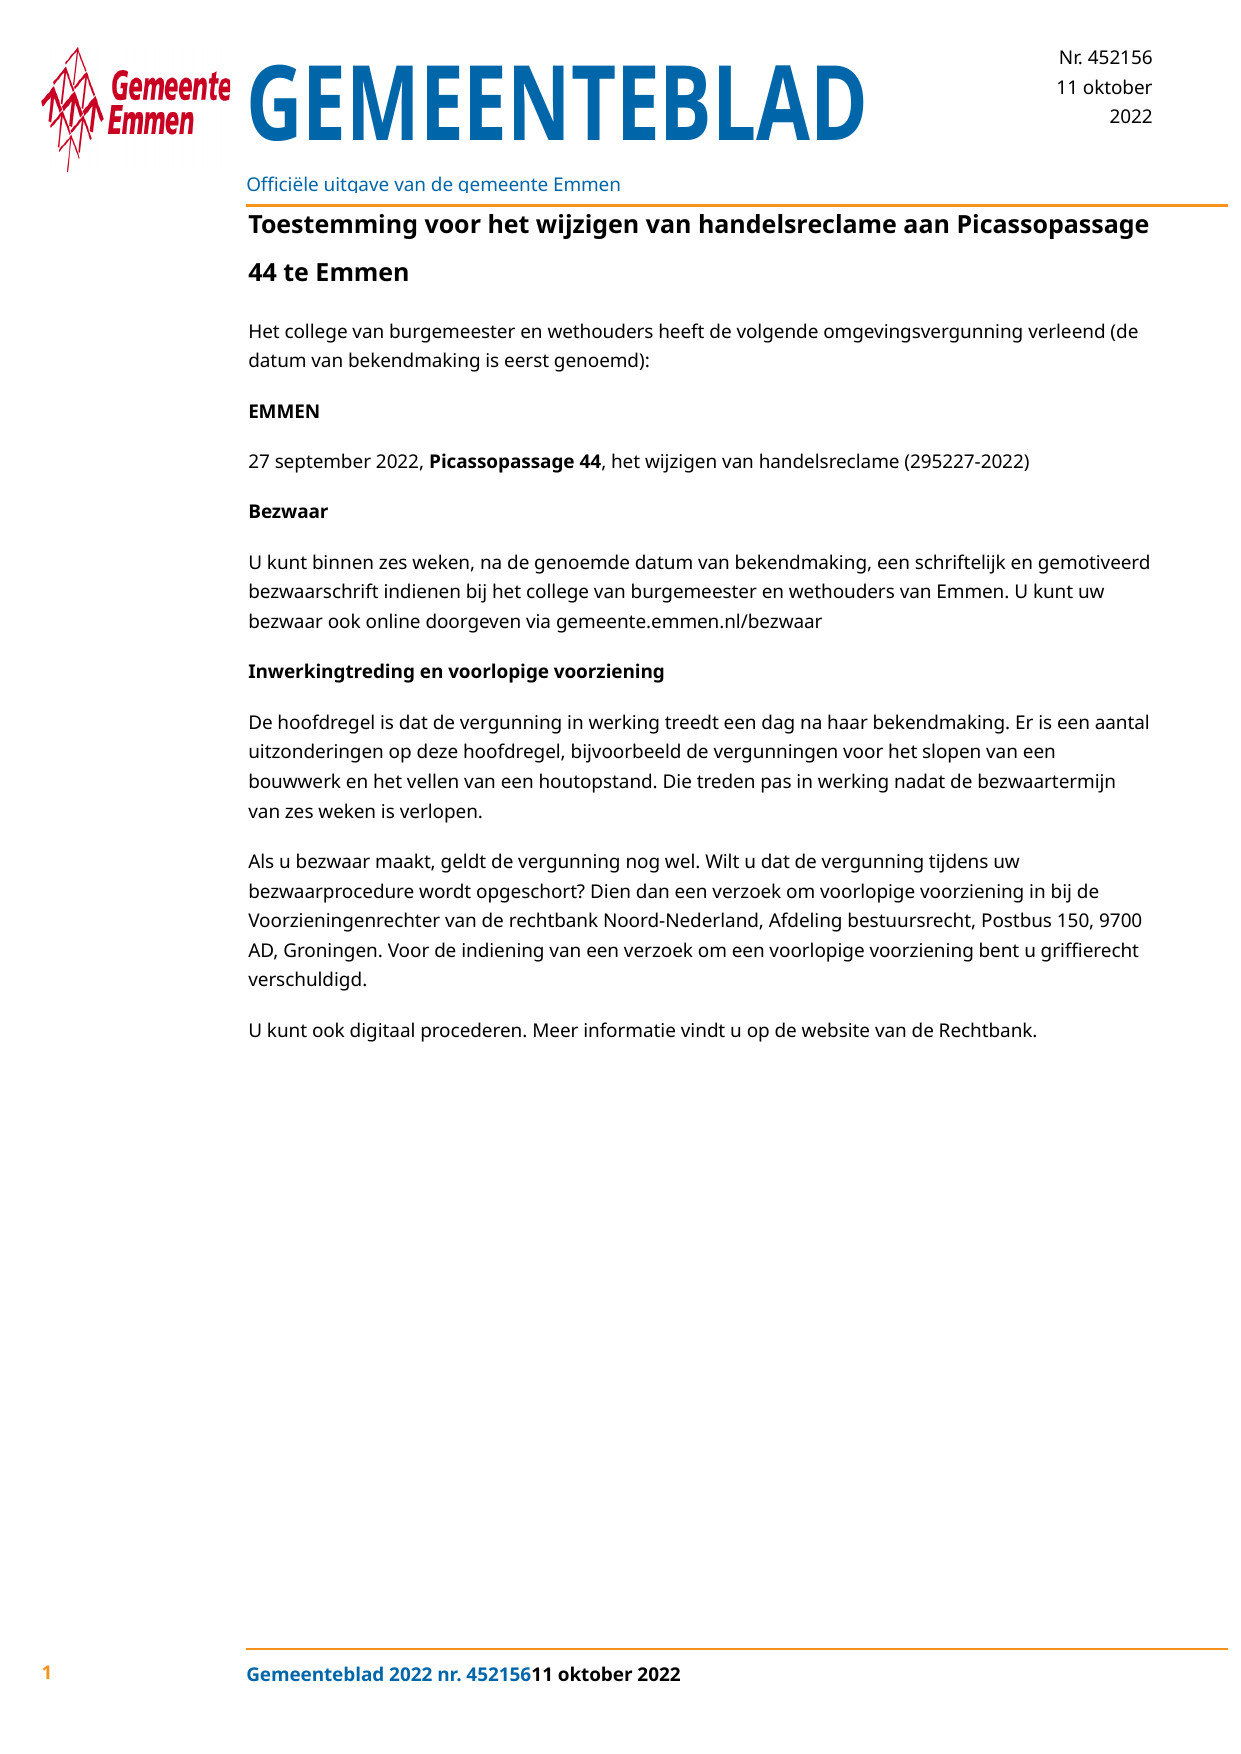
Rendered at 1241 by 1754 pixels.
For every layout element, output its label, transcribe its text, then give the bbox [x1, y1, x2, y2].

text 27 september 2022, Picassopassage 44, het wijzigen van handelsreclame (295227-2022) [248, 448, 1152, 474]
picture [41, 47, 231, 172]
text Bezwaar [248, 499, 1152, 524]
text Als u bezwaar maakt, geldt de vergunning nog wel. Wilt u dat de vergunning tijdens uw bezwaarprocedure wordt opgeschort? Dien dan een verzoek om voorlopige voorziening in bij de Voorzieningenrechter van de rechtbank Noord-Nederland, Afdeling bestuursrecht, Postbus 150, 9700 AD, Groningen. Voor de indiening van een verzoek om een voorlopige voorziening bent u griffierecht verschuldigd. [248, 848, 1152, 992]
text U kunt ook digitaal procederen. Meer informatie vindt u op de website van de Rechtbank. [248, 1017, 1152, 1043]
text EMMEN [248, 398, 1152, 424]
text Inwerkingtreding en voorlopige voorziening [248, 659, 1152, 684]
text Toestemming voor het wijzigen van handelsreclame aan Picassopassage 44 te Emmen [248, 207, 1152, 288]
text Het college van burgemeester en wethouders heeft de volgende omgevingsvergunning verleend (de datum van bekendmaking is eerst genoemd): [248, 318, 1152, 373]
text U kunt binnen zes weken, na de genoemde datum van bekendmaking, een schriftelijk en gemotiveerd bezwaarschrift indienen bij het college van burgemeester en wethouders van Emmen. U kunt uw bezwaar ook online doorgeven via gemeente.emmen.nl/bezwaar [248, 549, 1152, 634]
text De hoofdregel is dat de vergunning in werking treedt een dag na haar bekendmaking. Er is een aantal uitzonderingen op deze hoofdregel, bijvoorbeeld de vergunningen voor het slopen van een bouwwerk en het vellen van een houtopstand. Die treden pas in werking nadat de bezwaartermijn van zes weken is verlopen. [248, 709, 1152, 824]
